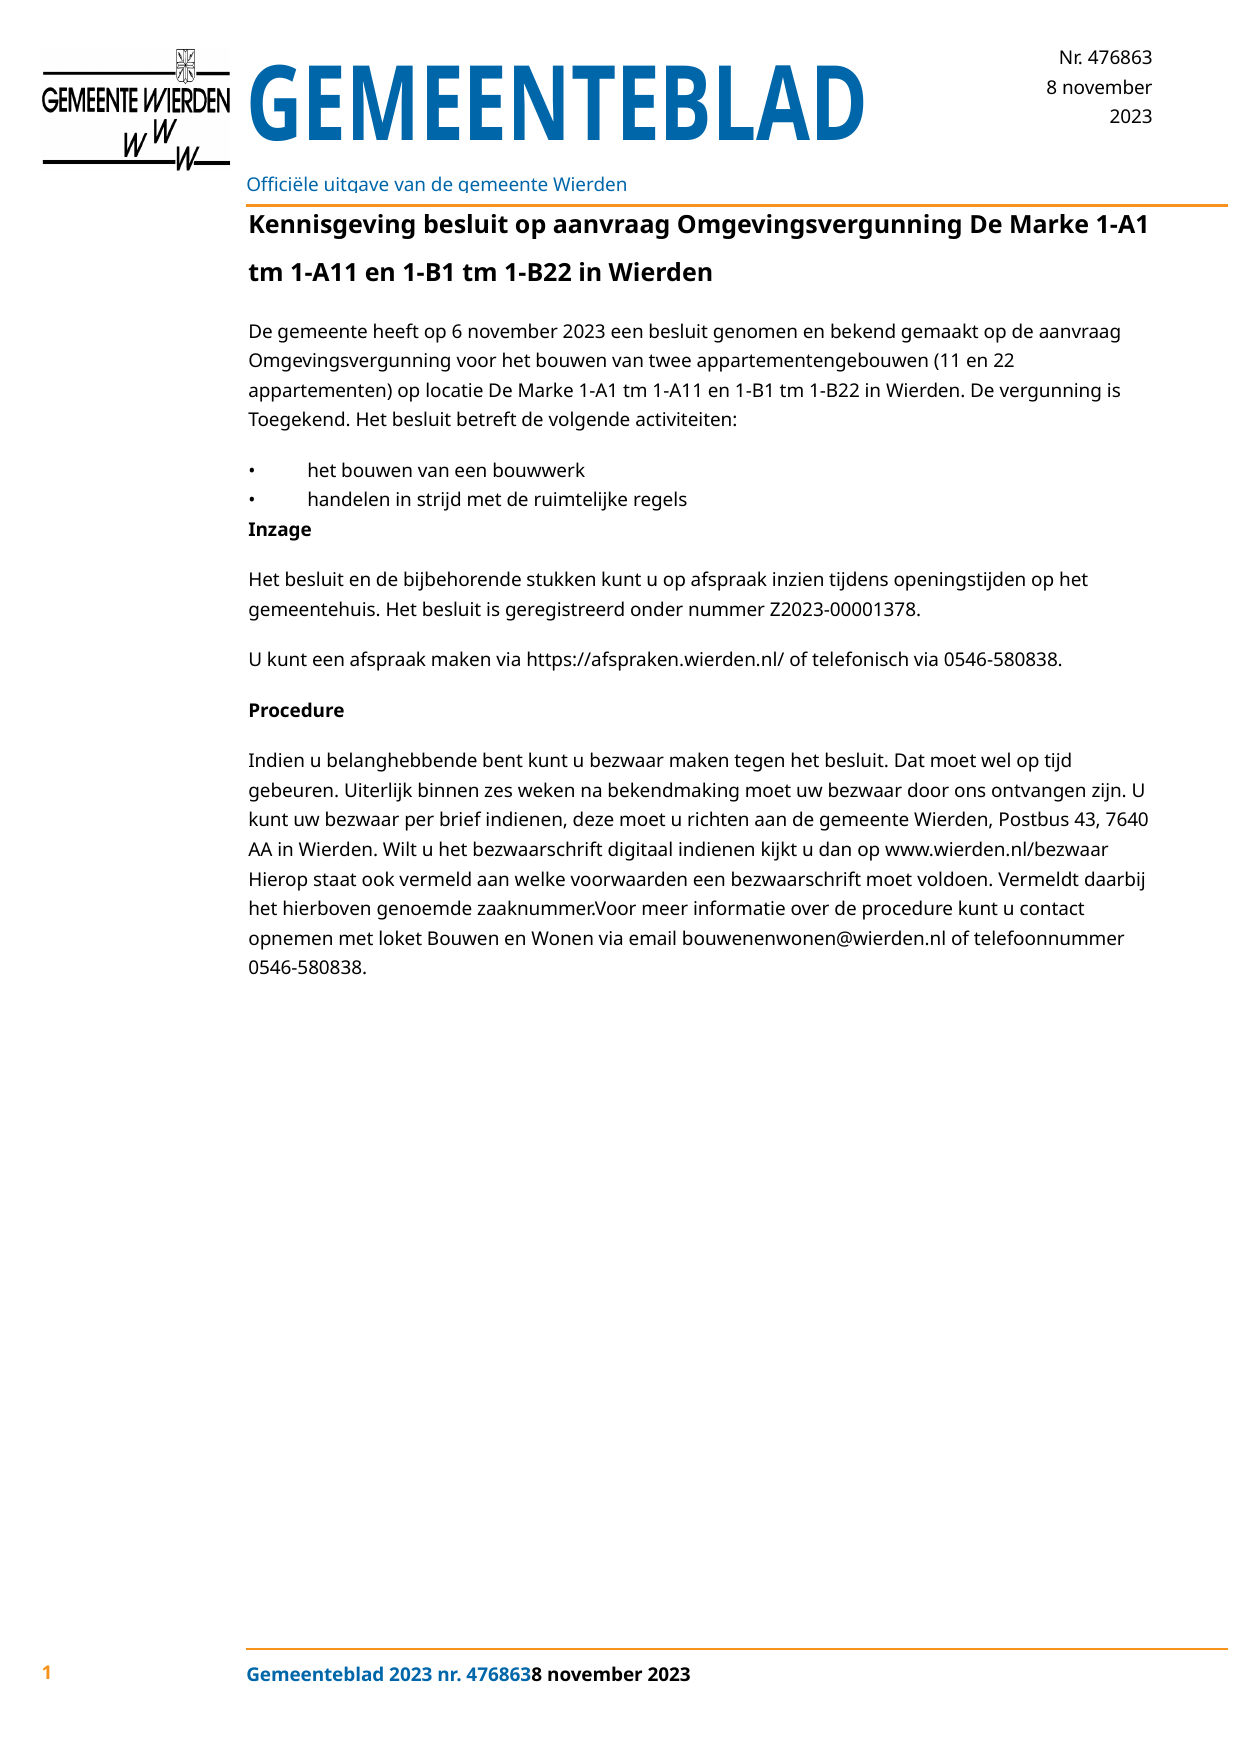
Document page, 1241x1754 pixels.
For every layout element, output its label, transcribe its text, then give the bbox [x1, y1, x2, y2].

list handelen in strijd met de ruimtelijke regels [248, 487, 1152, 512]
list het bouwen van een bouwwerk [248, 457, 1152, 483]
text Indien u belanghebbende bent kunt u bezwaar maken tegen het besluit. Dat moet wel op tijd gebeuren. Uiterlijk binnen zes weken na bekendmaking moet uw bezwaar door ons ontvangen zijn. U kunt uw bezwaar per brief indienen, deze moet u richten aan de gemeente Wierden, Postbus 43, 7640 AA in Wierden. Wilt u het bezwaarschrift digitaal indienen kijkt u dan op www.wierden.nl/bezwaar Hierop staat ook vermeld aan welke voorwaarden een bezwaarschrift moet voldoen. Vermeldt daarbij het hierboven genoemde zaaknummer.Voor meer informatie over de procedure kunt u contact opnemen met loket Bouwen en Wonen via email bouwenenwonen@wierden.nl of telefoonnummer 0546-580838. [248, 747, 1152, 980]
text Inzage [248, 516, 1152, 542]
text Procedure [248, 697, 1152, 723]
text Kennisgeving besluit op aanvraag Omgevingsvergunning De Marke 1-A1 tm 1-A11 en 1-B1 tm 1-B22 in Wierden [248, 207, 1152, 288]
text U kunt een afspraak maken via https://afspraken.wierden.nl/ of telefonisch via 0546-580838. [248, 647, 1152, 672]
picture [41, 47, 231, 172]
text Het besluit en de bijbehorende stukken kunt u op afspraak inzien tijdens openingstijden op het gemeentehuis. Het besluit is geregistreerd onder nummer Z2023-00001378. [248, 567, 1152, 622]
text De gemeente heeft op 6 november 2023 een besluit genomen en bekend gemaakt op de aanvraag Omgevingsvergunning voor het bouwen van twee appartementengebouwen (11 en 22 appartementen) op locatie De Marke 1-A1 tm 1-A11 en 1-B1 tm 1-B22 in Wierden. De vergunning is Toegekend. Het besluit betreft de volgende activiteiten: [248, 318, 1152, 432]
